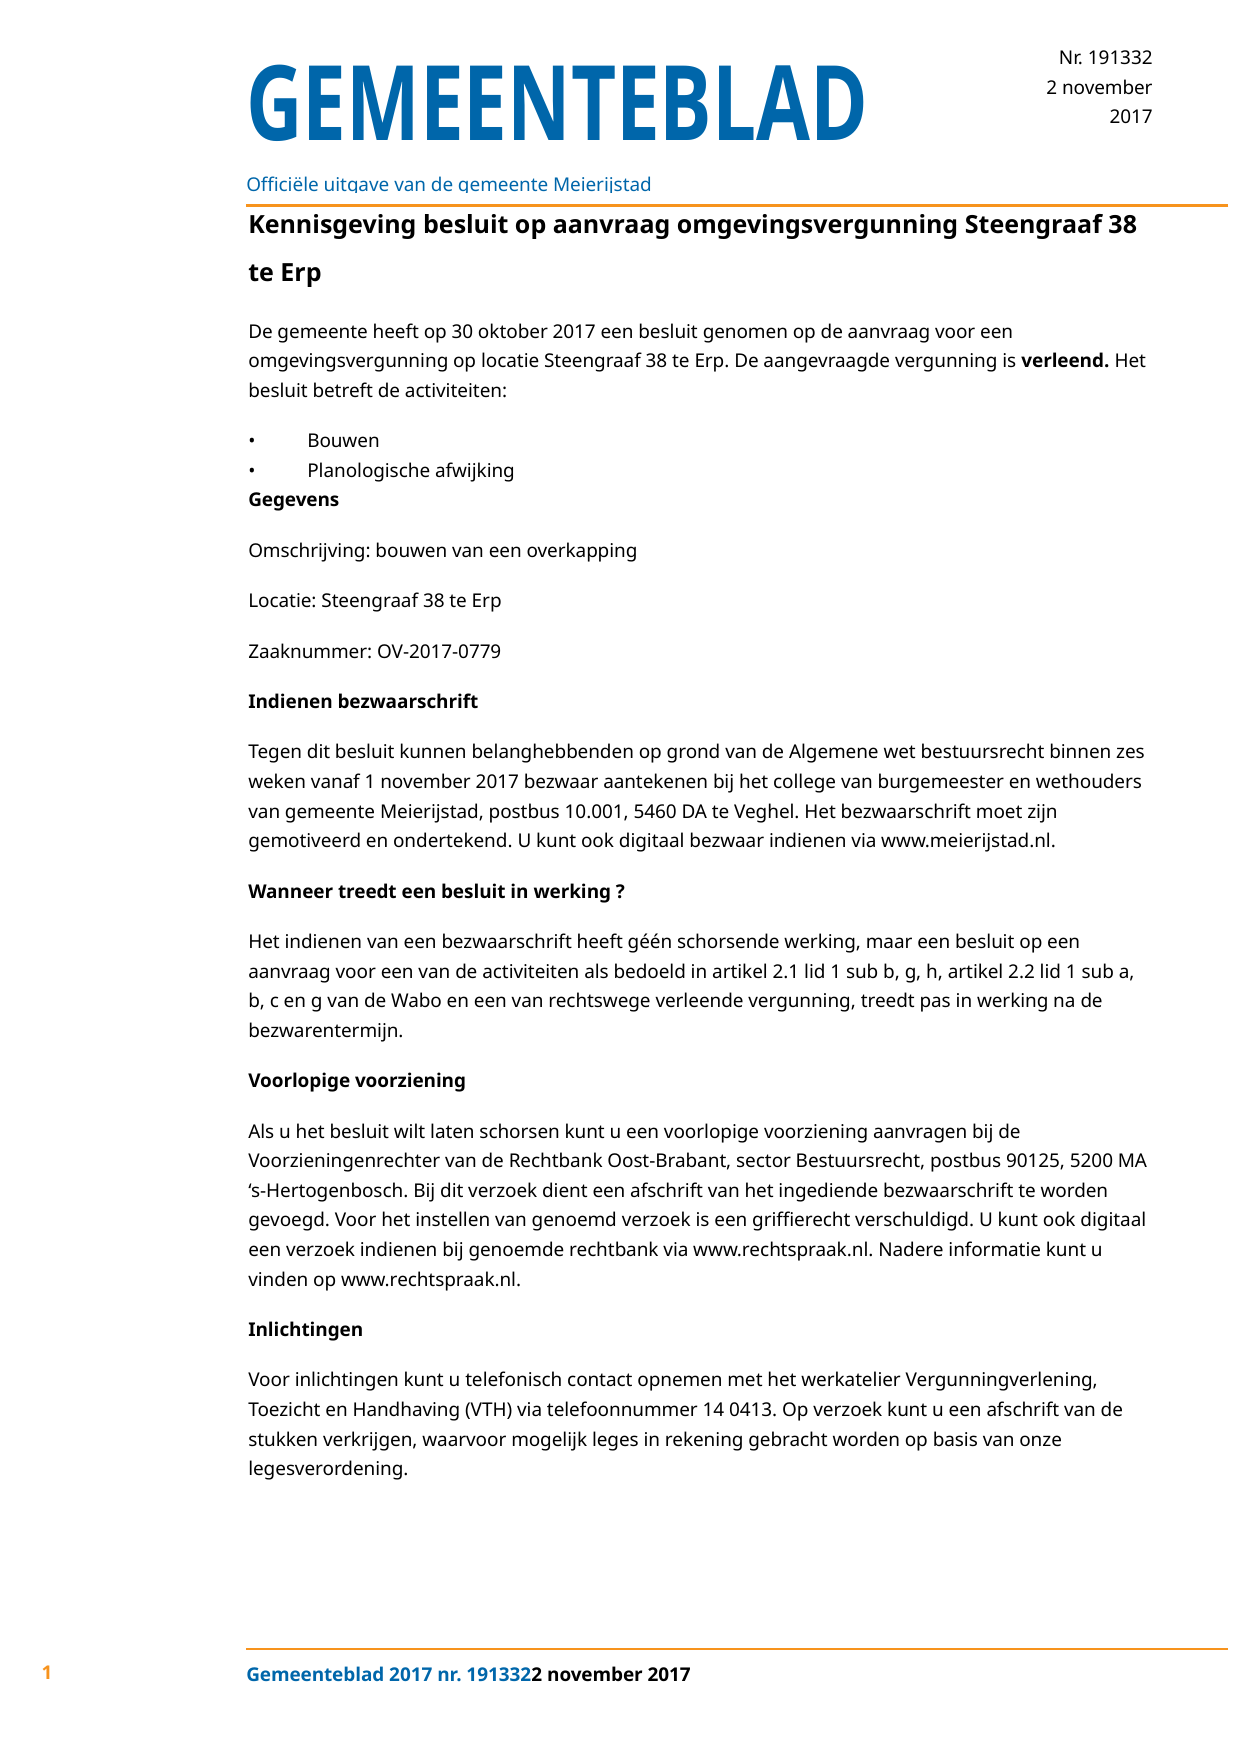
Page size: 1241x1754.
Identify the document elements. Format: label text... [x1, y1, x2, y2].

list Planologische afwijking [248, 457, 1152, 483]
text Voor inlichtingen kunt u telefonisch contact opnemen met het werkatelier Vergunningverlening, Toezicht en Handhaving (VTH) via telefoonnummer 14 0413. Op verzoek kunt u een afschrift van de stukken verkrijgen, waarvoor mogelijk leges in rekening gebracht worden op basis van onze legesverordening. [248, 1367, 1152, 1481]
text Zaaknummer: OV-2017-0779 [248, 638, 1152, 664]
text Als u het besluit wilt laten schorsen kunt u een voorlopige voorziening aanvragen bij de Voorzieningenrechter van de Rechtbank Oost-Brabant, sector Bestuursrecht, postbus 90125, 5200 MA ‘s-Hertogenbosch. Bij dit verzoek dient een afschrift van het ingediende bezwaarschrift te worden gevoegd. Voor het instellen van genoemd verzoek is een griffierecht verschuldigd. U kunt ook digitaal een verzoek indienen bij genoemde rechtbank via www.rechtspraak.nl. Nadere informatie kunt u vinden op www.rechtspraak.nl. [248, 1118, 1152, 1292]
text Het indienen van een bezwaarschrift heeft géén schorsende werking, maar een besluit op een aanvraag voor een van de activiteiten als bedoeld in artikel 2.1 lid 1 sub b, g, h, artikel 2.2 lid 1 sub a, b, c en g van de Wabo en een van rechtswege verleende vergunning, treedt pas in werking na de bezwarentermijn. [248, 928, 1152, 1043]
text Indienen bezwaarschrift [248, 688, 1152, 714]
list Bouwen [248, 427, 1152, 453]
text Gegevens [248, 487, 1152, 512]
picture [41, 47, 231, 172]
text Kennisgeving besluit op aanvraag omgevingsvergunning Steengraaf 38 te Erp [248, 207, 1152, 288]
text De gemeente heeft op 30 oktober 2017 een besluit genomen op de aanvraag voor een omgevingsvergunning op locatie Steengraaf 38 te Erp. De aangevraagde vergunning is verleend. Het besluit betreft de activiteiten: [248, 318, 1152, 403]
text Voorlopige voorziening [248, 1067, 1152, 1093]
text Omschrijving: bouwen van een overkapping [248, 537, 1152, 563]
text Wanneer treedt een besluit in werking ? [248, 878, 1152, 904]
text Locatie: Steengraaf 38 te Erp [248, 587, 1152, 613]
text Tegen dit besluit kunnen belanghebbenden op grond van de Algemene wet bestuursrecht binnen zes weken vanaf 1 november 2017 bezwaar aantekenen bij het college van burgemeester en wethouders van gemeente Meierijstad, postbus 10.001, 5460 DA te Veghel. Het bezwaarschrift moet zijn gemotiveerd en ondertekend. U kunt ook digitaal bezwaar indienen via www.meierijstad.nl. [248, 739, 1152, 853]
text Inlichtingen [248, 1316, 1152, 1342]
